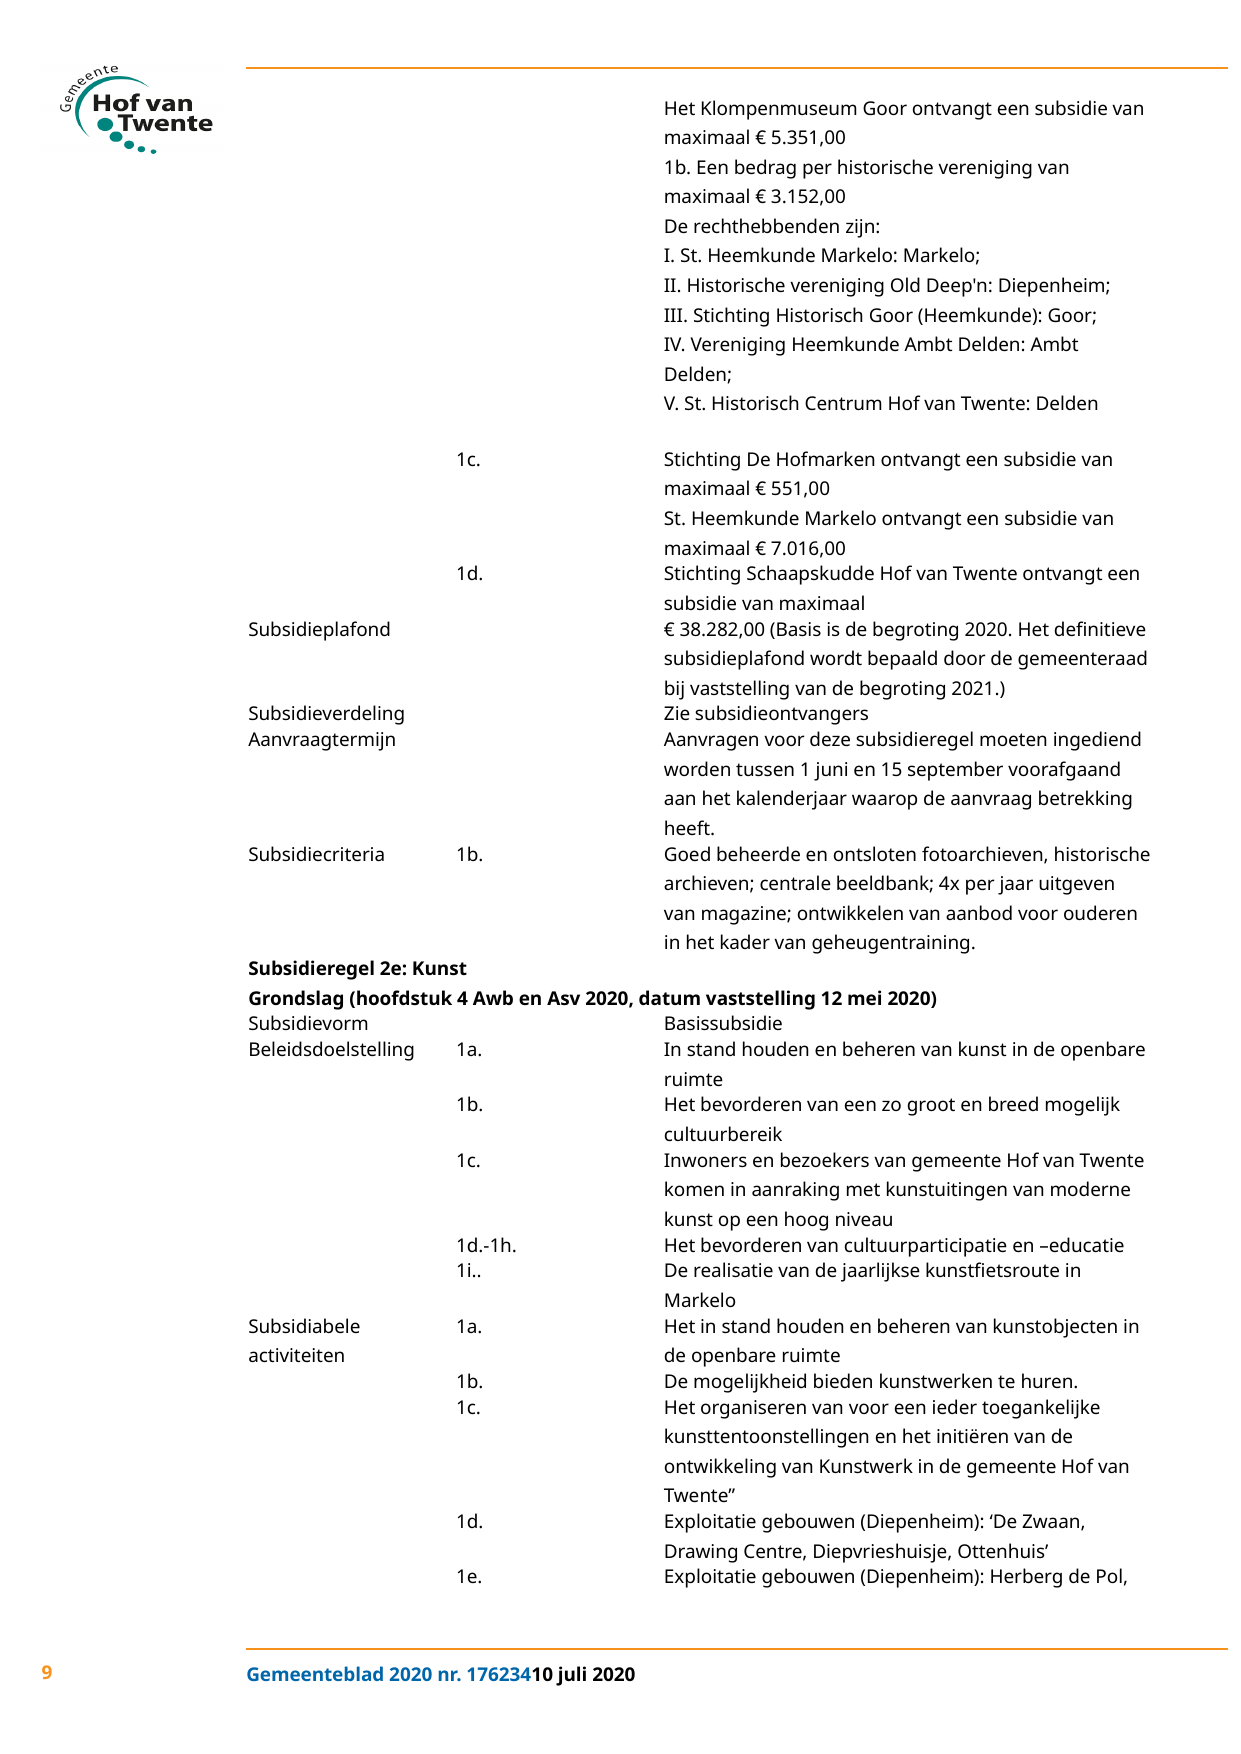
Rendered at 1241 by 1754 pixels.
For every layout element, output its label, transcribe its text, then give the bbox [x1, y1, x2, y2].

table_cell 1d.-1h. [456, 1232, 664, 1258]
table_cell 1c. [456, 446, 664, 560]
table_cell 1b. [456, 841, 664, 955]
table_cell [248, 1564, 456, 1589]
picture [41, 47, 231, 172]
table_cell [248, 95, 456, 446]
table_cell Inwoners en bezoekers van gemeente Hof van Twente komen in aanraking met kunstuitingen van moderne kunst op een hoog niveau [664, 1147, 1152, 1232]
table_cell [456, 95, 664, 446]
table_cell [248, 1509, 456, 1564]
table_cell De mogelijkheid bieden kunstwerken te huren. [664, 1368, 1152, 1394]
table_cell [248, 1258, 456, 1313]
table_cell Basissubsidie [664, 1011, 1152, 1036]
table_cell 1b. [456, 1368, 664, 1394]
table_cell Het organiseren van voor een ieder toegankelijke kunsttentoonstellingen en het initiëren van de ontwikkeling van Kunstwerk in de gemeente Hof van Twente” [664, 1394, 1152, 1508]
table_cell Aanvragen voor deze subsidieregel moeten ingediend worden tussen 1 juni en 15 september voorafgaand aan het kalenderjaar waarop de aanvraag betrekking heeft. [664, 726, 1152, 841]
table_cell € 38.282,00 (Basis is de begroting 2020. Het definitieve subsidieplafond wordt bepaald door de gemeenteraad bij vaststelling van de begroting 2021.) [664, 616, 1152, 701]
table_cell 1c. [456, 1394, 664, 1508]
table_cell Aanvraagtermijn [248, 726, 456, 841]
table_cell Exploitatie gebouwen (Diepenheim): Herberg de Pol, [664, 1564, 1152, 1589]
table_cell 1d. [456, 1509, 664, 1564]
table_cell Subsidiecriteria [248, 841, 456, 955]
table_cell [248, 1368, 456, 1394]
table_cell In stand houden en beheren van kunst in de openbare ruimte [664, 1036, 1152, 1092]
table_cell [456, 701, 664, 726]
table_cell [248, 446, 456, 560]
table_cell [248, 1147, 456, 1232]
table_cell 1e. [456, 1564, 664, 1589]
table_cell [248, 1394, 456, 1508]
table_cell Stichting De Hofmarken ontvangt een subsidie van maximaal € 551,00 St. Heemkunde Markelo ontvangt een subsidie van maximaal € 7.016,00 [664, 446, 1152, 560]
table_cell Subsidieverdeling [248, 701, 456, 726]
table_cell 1a. [456, 1036, 664, 1092]
table_cell Het in stand houden en beheren van kunstobjecten in de openbare ruimte [664, 1313, 1152, 1368]
table_cell Het bevorderen van een zo groot en breed mogelijk cultuurbereik [664, 1092, 1152, 1147]
table_cell De realisatie van de jaarlijkse kunstfietsroute in Markelo [664, 1258, 1152, 1313]
table_cell Stichting Schaapskudde Hof van Twente ontvangt een subsidie van maximaal [664, 560, 1152, 616]
table_cell [248, 1232, 456, 1258]
table_cell Goed beheerde en ontsloten fotoarchieven, historische archieven; centrale beeldbank; 4x per jaar uitgeven van magazine; ontwikkelen van aanbod voor ouderen in het kader van geheugentraining. [664, 841, 1152, 955]
table_cell Het Klompenmuseum Goor ontvangt een subsidie van maximaal € 5.351,00 1b. Een bedrag per historische vereniging van maximaal € 3.152,00 De rechthebbenden zijn: I. St. Heemkunde Markelo: Markelo; II. Historische vereniging Old Deep'n: Diepenheim; III. Stichting Historisch Goor (Heemkunde): Goor; IV. Vereniging Heemkunde Ambt Delden: Ambt Delden; V. St. Historisch Centrum Hof van Twente: Delden [664, 95, 1152, 446]
table_cell Subsidieplafond [248, 616, 456, 701]
table_cell Subsidievorm [248, 1011, 456, 1036]
table_cell Zie subsidieontvangers [664, 701, 1152, 726]
table_cell [456, 726, 664, 841]
table_cell Het bevorderen van cultuurparticipatie en –educatie [664, 1232, 1152, 1258]
table_cell [456, 1011, 664, 1036]
table_cell [248, 560, 456, 616]
table_cell [248, 1092, 456, 1147]
table_cell 1b. [456, 1092, 664, 1147]
table_cell Subsidieregel 2e: Kunst Grondslag (hoofdstuk 4 Awb en Asv 2020, datum vaststelling 12 mei 2020) [248, 955, 1152, 1011]
table_cell 1d. [456, 560, 664, 616]
table_cell Subsidiabele activiteiten [248, 1313, 456, 1368]
table_cell 1a. [456, 1313, 664, 1368]
table_cell Exploitatie gebouwen (Diepenheim): ‘De Zwaan, Drawing Centre, Diepvrieshuisje, Ottenhuis’ [664, 1509, 1152, 1564]
table_cell 1c. [456, 1147, 664, 1232]
table_cell [456, 616, 664, 701]
table_cell Beleidsdoelstelling [248, 1036, 456, 1092]
table_cell 1i.. [456, 1258, 664, 1313]
